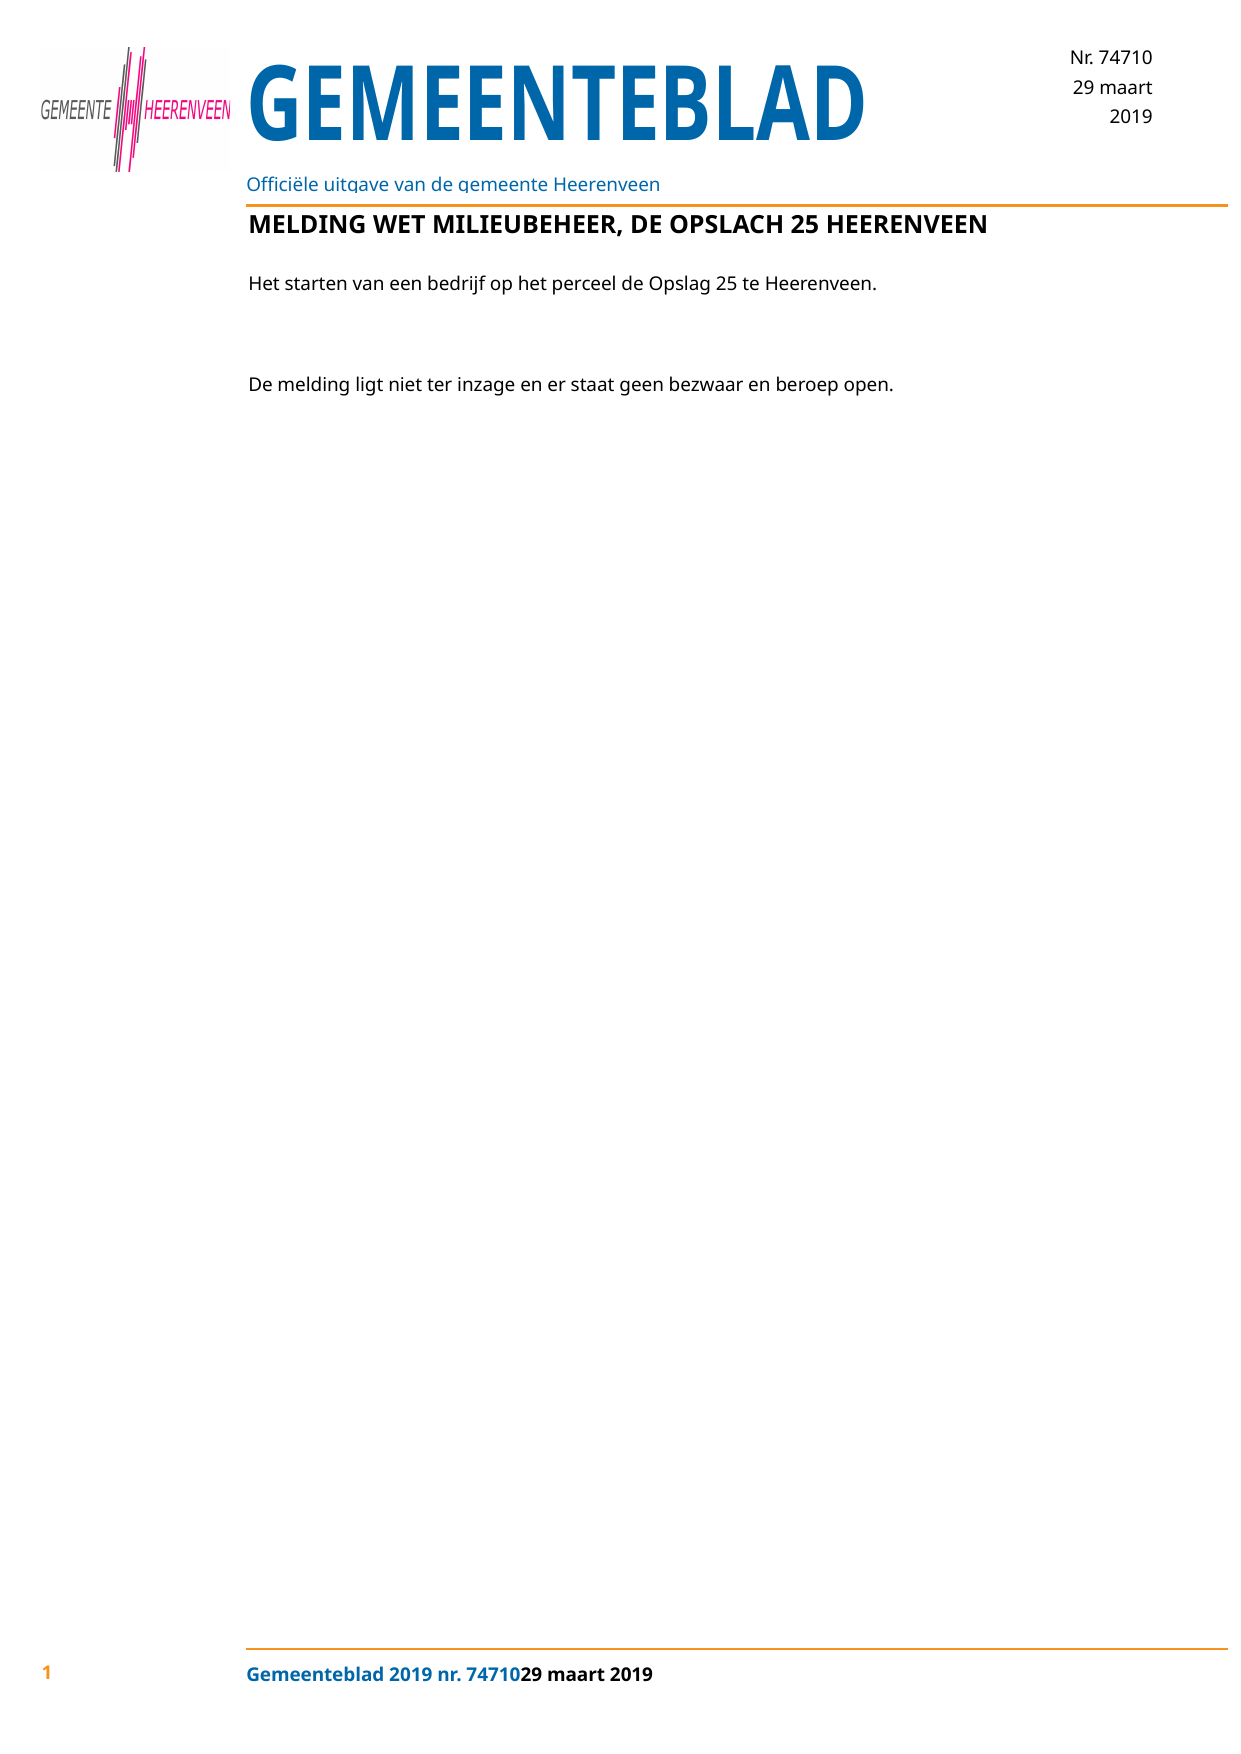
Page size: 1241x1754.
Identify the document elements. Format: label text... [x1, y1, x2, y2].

text Het starten van een bedrijf op het perceel de Opslag 25 te Heerenveen. [248, 270, 1152, 296]
picture [41, 47, 231, 172]
text De melding ligt niet ter inzage en er staat geen bezwaar en beroep open. [248, 371, 1152, 397]
text MELDING WET MILIEUBEHEER, DE OPSLACH 25 HEERENVEEN [248, 207, 1152, 241]
